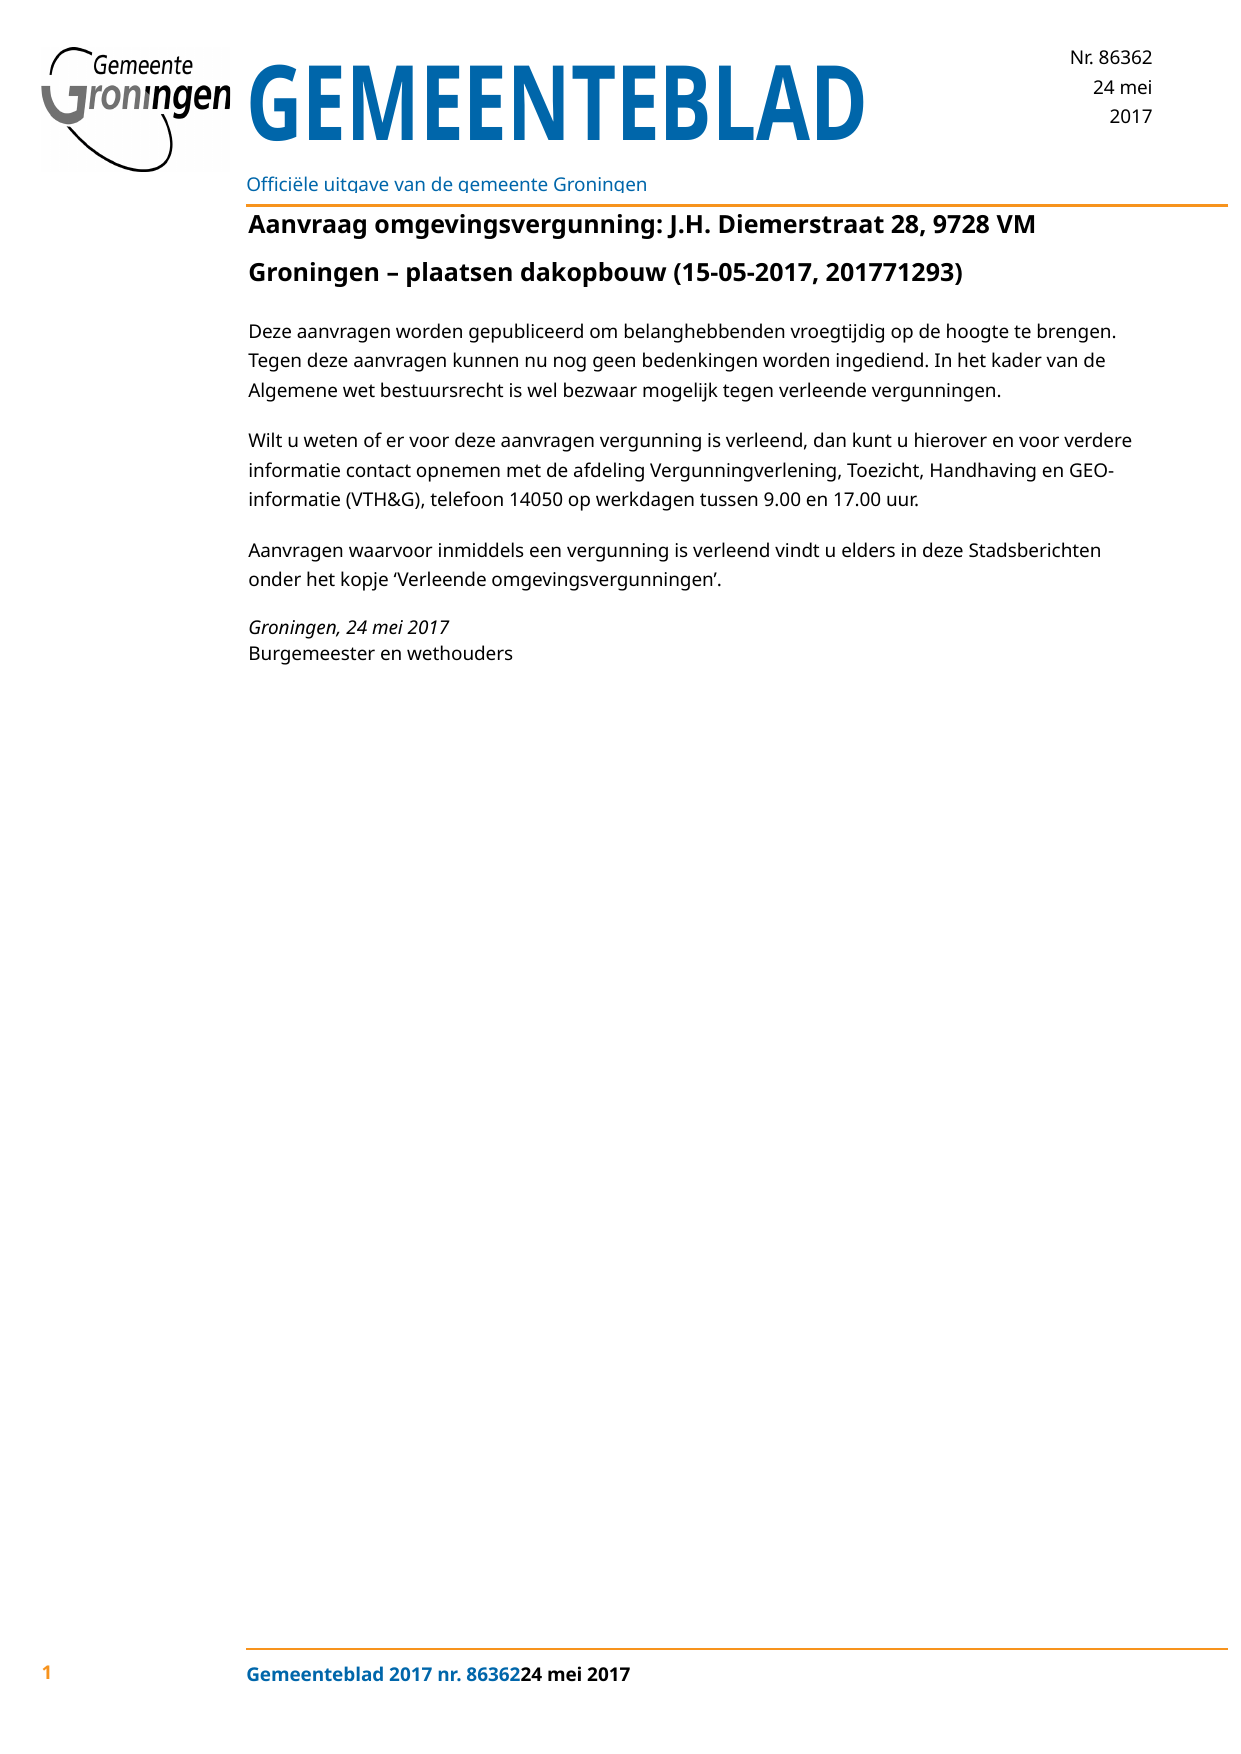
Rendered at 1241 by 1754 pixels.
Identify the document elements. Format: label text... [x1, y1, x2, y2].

text Groningen, 24 mei 2017 [248, 614, 1152, 640]
text Aanvragen waarvoor inmiddels een vergunning is verleend vindt u elders in deze Stadsberichten onder het kopje ‘Verleende omgevingsvergunningen’. [248, 537, 1152, 592]
picture [41, 47, 231, 172]
text Wilt u weten of er voor deze aanvragen vergunning is verleend, dan kunt u hierover en voor verdere informatie contact opnemen met de afdeling Vergunningverlening, Toezicht, Handhaving en GEO-informatie (VTH&G), telefoon 14050 op werkdagen tussen 9.00 en 17.00 uur. [248, 427, 1152, 512]
text Deze aanvragen worden gepubliceerd om belanghebbenden vroegtijdig op de hoogte te brengen. Tegen deze aanvragen kunnen nu nog geen bedenkingen worden ingediend. In het kader van de Algemene wet bestuursrecht is wel bezwaar mogelijk tegen verleende vergunningen. [248, 318, 1152, 403]
text Burgemeester en wethouders [248, 640, 1152, 666]
text Aanvraag omgevingsvergunning: J.H. Diemerstraat 28, 9728 VM Groningen – plaatsen dakopbouw (15-05-2017, 201771293) [248, 207, 1152, 288]
